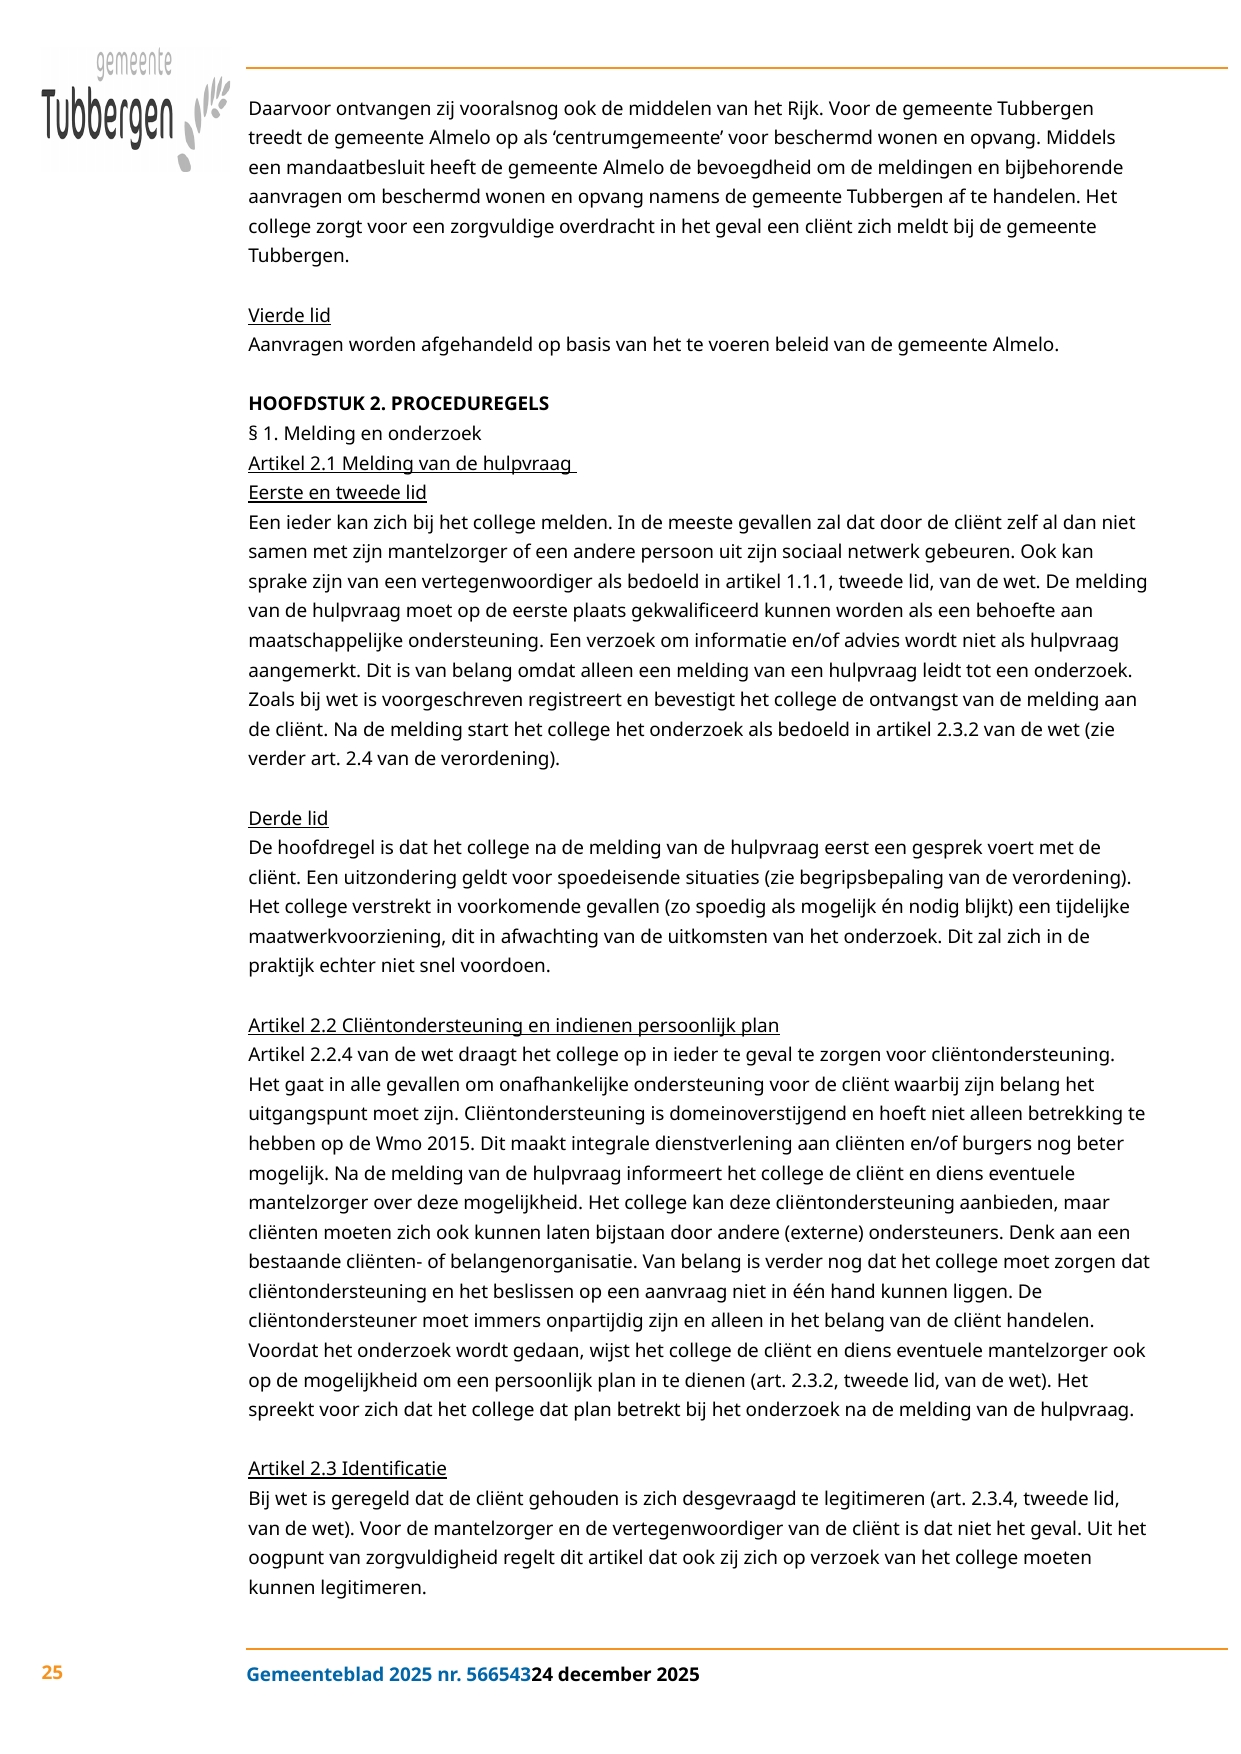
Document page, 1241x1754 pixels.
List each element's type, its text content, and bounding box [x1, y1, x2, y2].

text Aanvragen worden afgehandeld op basis van het te voeren beleid van de gemeente Almelo. [248, 331, 1152, 357]
text § 1. Melding en onderzoek [248, 420, 1152, 446]
text Vierde lid [248, 302, 1152, 328]
text Een ieder kan zich bij het college melden. In de meeste gevallen zal dat door de cliënt zelf al dan niet samen met zijn mantelzorger of een andere persoon uit zijn sociaal netwerk gebeuren. Ook kan sprake zijn van een vertegenwoordiger als bedoeld in artikel 1.1.1, tweede lid, van de wet. De melding van de hulpvraag moet op de eerste plaats gekwalificeerd kunnen worden als een behoefte aan maatschappelijke ondersteuning. Een verzoek om informatie en/of advies wordt niet als hulpvraag aangemerkt. Dit is van belang omdat alleen een melding van een hulpvraag leidt tot een onderzoek. Zoals bij wet is voorgeschreven registreert en bevestigt het college de ontvangst van de melding aan de cliënt. Na de melding start het college het onderzoek als bedoeld in artikel 2.3.2 van de wet (zie verder art. 2.4 van de verordening). [248, 509, 1152, 771]
text HOOFDSTUK 2. PROCEDUREGELS [248, 391, 1152, 416]
picture [41, 47, 231, 172]
text Artikel 2.2.4 van de wet draagt het college op in ieder te geval te zorgen voor cliëntondersteuning. Het gaat in alle gevallen om onafhankelijke ondersteuning voor de cliënt waarbij zijn belang het uitgangspunt moet zijn. Cliëntondersteuning is domeinoverstijgend en hoeft niet alleen betrekking te hebben op de Wmo 2015. Dit maakt integrale dienstverlening aan cliënten en/of burgers nog beter mogelijk. Na de melding van de hulpvraag informeert het college de cliënt en diens eventuele mantelzorger over deze mogelijkheid. Het college kan deze cliëntondersteuning aanbieden, maar cliënten moeten zich ook kunnen laten bijstaan door andere (externe) ondersteuners. Denk aan een bestaande cliënten- of belangenorganisatie. Van belang is verder nog dat het college moet zorgen dat cliëntondersteuning en het beslissen op een aanvraag niet in één hand kunnen liggen. De cliëntondersteuner moet immers onpartijdig zijn en alleen in het belang van de cliënt handelen. Voordat het onderzoek wordt gedaan, wijst het college de cliënt en diens eventuele mantelzorger ook op de mogelijkheid om een persoonlijk plan in te dienen (art. 2.3.2, tweede lid, van de wet). Het spreekt voor zich dat het college dat plan betrekt bij het onderzoek na de melding van de hulpvraag. [248, 1041, 1152, 1422]
text Daarvoor ontvangen zij vooralsnog ook de middelen van het Rijk. Voor de gemeente Tubbergen treedt de gemeente Almelo op als ‘centrumgemeente’ voor beschermd wonen en opvang. Middels een mandaatbesluit heeft de gemeente Almelo de bevoegdheid om de meldingen en bijbehorende aanvragen om beschermd wonen en opvang namens de gemeente Tubbergen af te handelen. Het college zorgt voor een zorgvuldige overdracht in het geval een cliënt zich meldt bij de gemeente Tubbergen. [248, 95, 1152, 268]
text Artikel 2.3 Identificatie [248, 1456, 1152, 1481]
text De hoofdregel is dat het college na de melding van de hulpvraag eerst een gesprek voert met de cliënt. Een uitzondering geldt voor spoedeisende situaties (zie begripsbepaling van de verordening). Het college verstrekt in voorkomende gevallen (zo spoedig als mogelijk én nodig blijkt) een tijdelijke maatwerkvoorziening, dit in afwachting van de uitkomsten van het onderzoek. Dit zal zich in de praktijk echter niet snel voordoen. [248, 834, 1152, 978]
text Eerste en tweede lid [248, 479, 1152, 505]
text Artikel 2.1 Melding van de hulpvraag [248, 450, 1152, 476]
text Bij wet is geregeld dat de cliënt gehouden is zich desgevraagd te legitimeren (art. 2.3.4, tweede lid, van de wet). Voor de mantelzorger en de vertegenwoordiger van de cliënt is dat niet het geval. Uit het oogpunt van zorgvuldigheid regelt dit artikel dat ook zij zich op verzoek van het college moeten kunnen legitimeren. [248, 1485, 1152, 1600]
text Artikel 2.2 Cliëntondersteuning en indienen persoonlijk plan [248, 1012, 1152, 1038]
text Derde lid [248, 805, 1152, 831]
